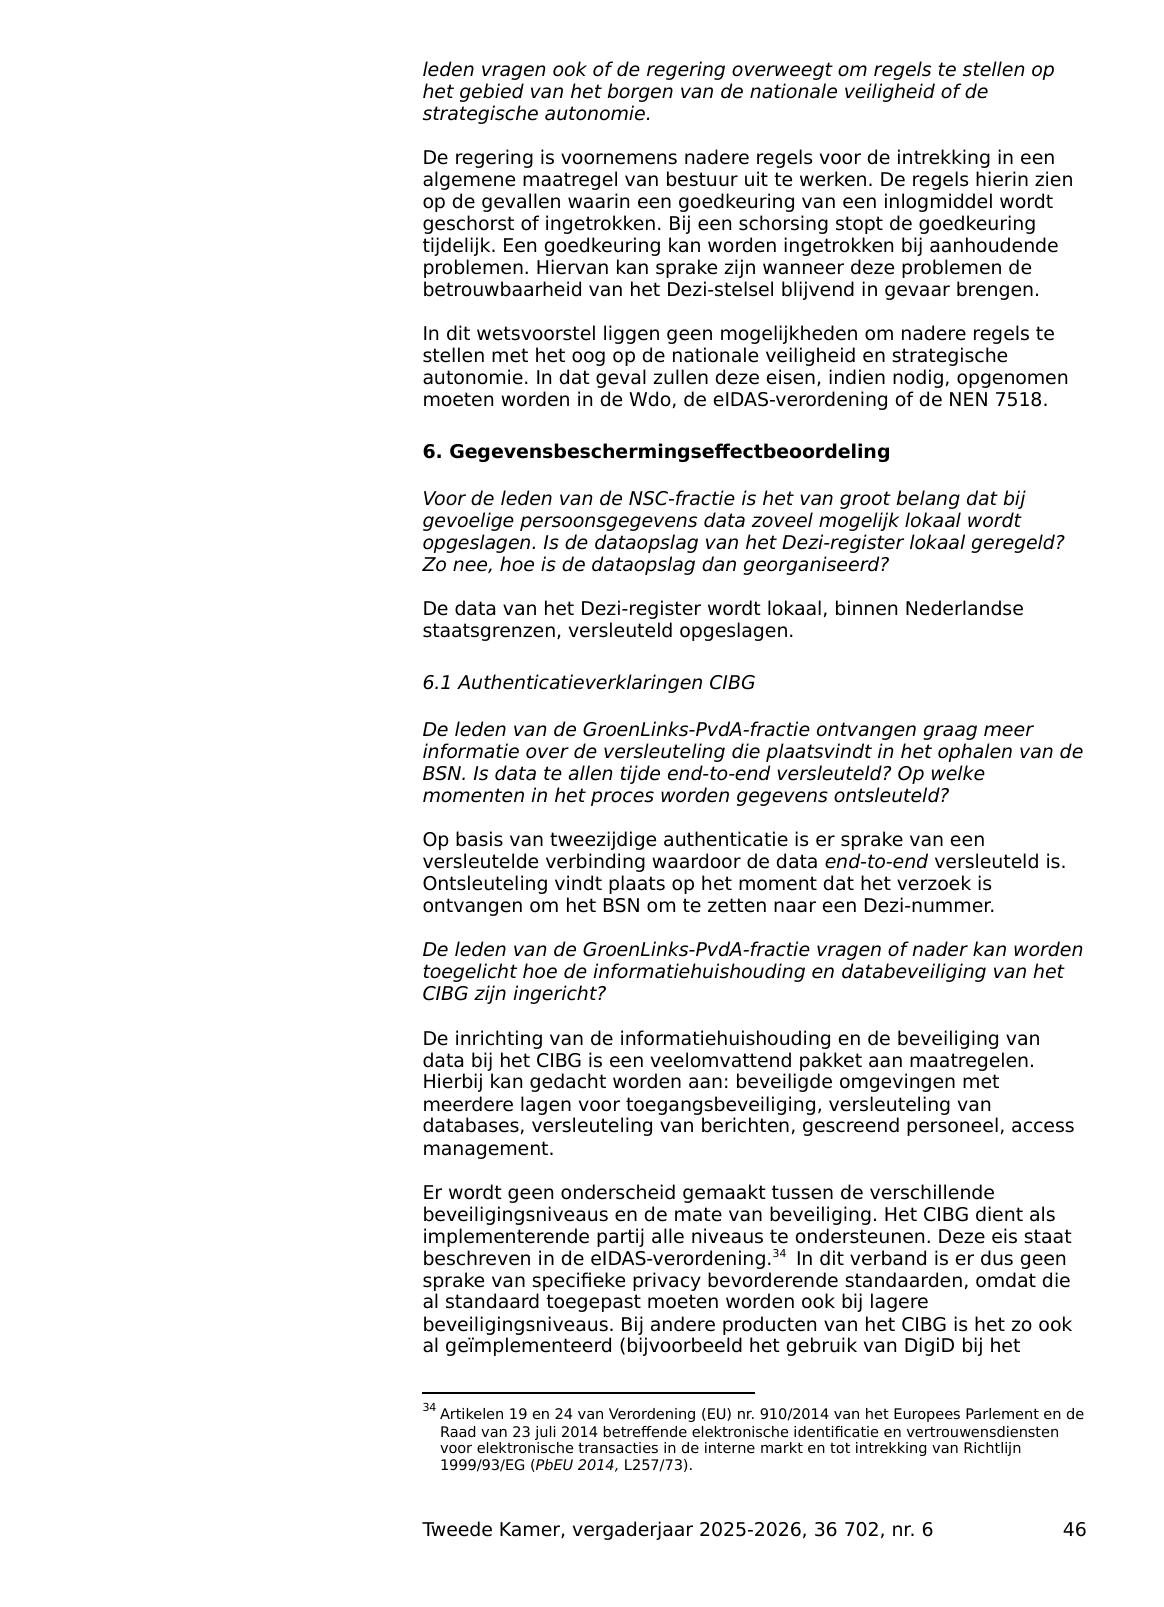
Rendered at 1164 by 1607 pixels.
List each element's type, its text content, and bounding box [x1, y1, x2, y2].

subtitle 6.1 Authenticatieverklaringen CIBG [422, 672, 1087, 694]
text leden vragen ook of de regering overweegt om regels te stellen op het gebied van het borgen van de nationale veiligheid of de strategische autonomie. [422, 59, 1087, 125]
subtitle 6. Gegevensbeschermingseffectbeoordeling [422, 441, 1087, 463]
text De inrichting van de informatiehuishouding en de beveiliging van data bij het CIBG is een veelomvattend pakket aan maatregelen. Hierbij kan gedacht worden aan: beveiligde omgevingen met meerdere lagen voor toegangsbeveiliging, versleuteling van databases, versleuteling van berichten, gescreend personeel, access management. [422, 1027, 1087, 1159]
text Op basis van tweezijdige authenticatie is er sprake van een versleutelde verbinding waardoor de data end-to-end versleuteld is. Ontsleuteling vindt plaats op het moment dat het verzoek is ontvangen om het BSN om te zetten naar een Dezi-nummer. [422, 829, 1087, 917]
text De leden van de GroenLinks-PvdA-fractie ontvangen graag meer informatie over de versleuteling die plaatsvindt in het ophalen van de BSN. Is data te allen tijde end-to-end versleuteld? Op welke momenten in het proces worden gegevens ontsleuteld? [422, 719, 1087, 807]
text De leden van de GroenLinks-PvdA-fractie vragen of nader kan worden toegelicht hoe de informatiehuishouding en databeveiliging van het CIBG zijn ingericht? [422, 939, 1087, 1005]
text De data van het Dezi-register wordt lokaal, binnen Nederlandse staatsgrenzen, versleuteld opgeslagen. [422, 598, 1087, 642]
text In dit wetsvoorstel liggen geen mogelijkheden om nadere regels te stellen met het oog op de nationale veiligheid en strategische autonomie. In dat geval zullen deze eisen, indien nodig, opgenomen moeten worden in de Wdo, de eIDAS-verordening of de NEN 7518. [422, 323, 1087, 411]
text Artikelen 19 en 24 van Verordening (EU) nr. 910/2014 van het Europees Parlement en de Raad van 23 juli 2014 betreffende elektronische identificatie en vertrouwensdiensten voor elektronische transacties in de interne markt en tot intrekking van Richtlijn 1999/93/EG (PbEU 2014, L257/73). [422, 1402, 1087, 1474]
text Er wordt geen onderscheid gemaakt tussen de verschillende beveiligingsniveaus en de mate van beveiliging. Het CIBG dient als implementerende partij alle niveaus te ondersteunen. Deze eis staat beschreven in de eIDAS-verordening. In dit verband is er dus geen sprake van specifieke privacy bevorderende standaarden, omdat die al standaard toegepast moeten worden ook bij lagere beveiligingsniveaus. Bij andere producten van het CIBG is het zo ook al geïmplementeerd (bijvoorbeeld het gebruik van DigiD bij het [422, 1182, 1087, 1357]
text Voor de leden van de NSC-fractie is het van groot belang dat bij gevoelige persoonsgegevens data zoveel mogelijk lokaal wordt opgeslagen. Is de dataopslag van het Dezi-register lokaal geregeld? Zo nee, hoe is de dataopslag dan georganiseerd? [422, 488, 1087, 576]
text De regering is voornemens nadere regels voor de intrekking in een algemene maatregel van bestuur uit te werken. De regels hierin zien op de gevallen waarin een goedkeuring van een inlogmiddel wordt geschorst of ingetrokken. Bij een schorsing stopt de goedkeuring tijdelijk. Een goedkeuring kan worden ingetrokken bij aanhoudende problemen. Hiervan kan sprake zijn wanneer deze problemen de betrouwbaarheid van het Dezi-stelsel blijvend in gevaar brengen. [422, 147, 1087, 301]
